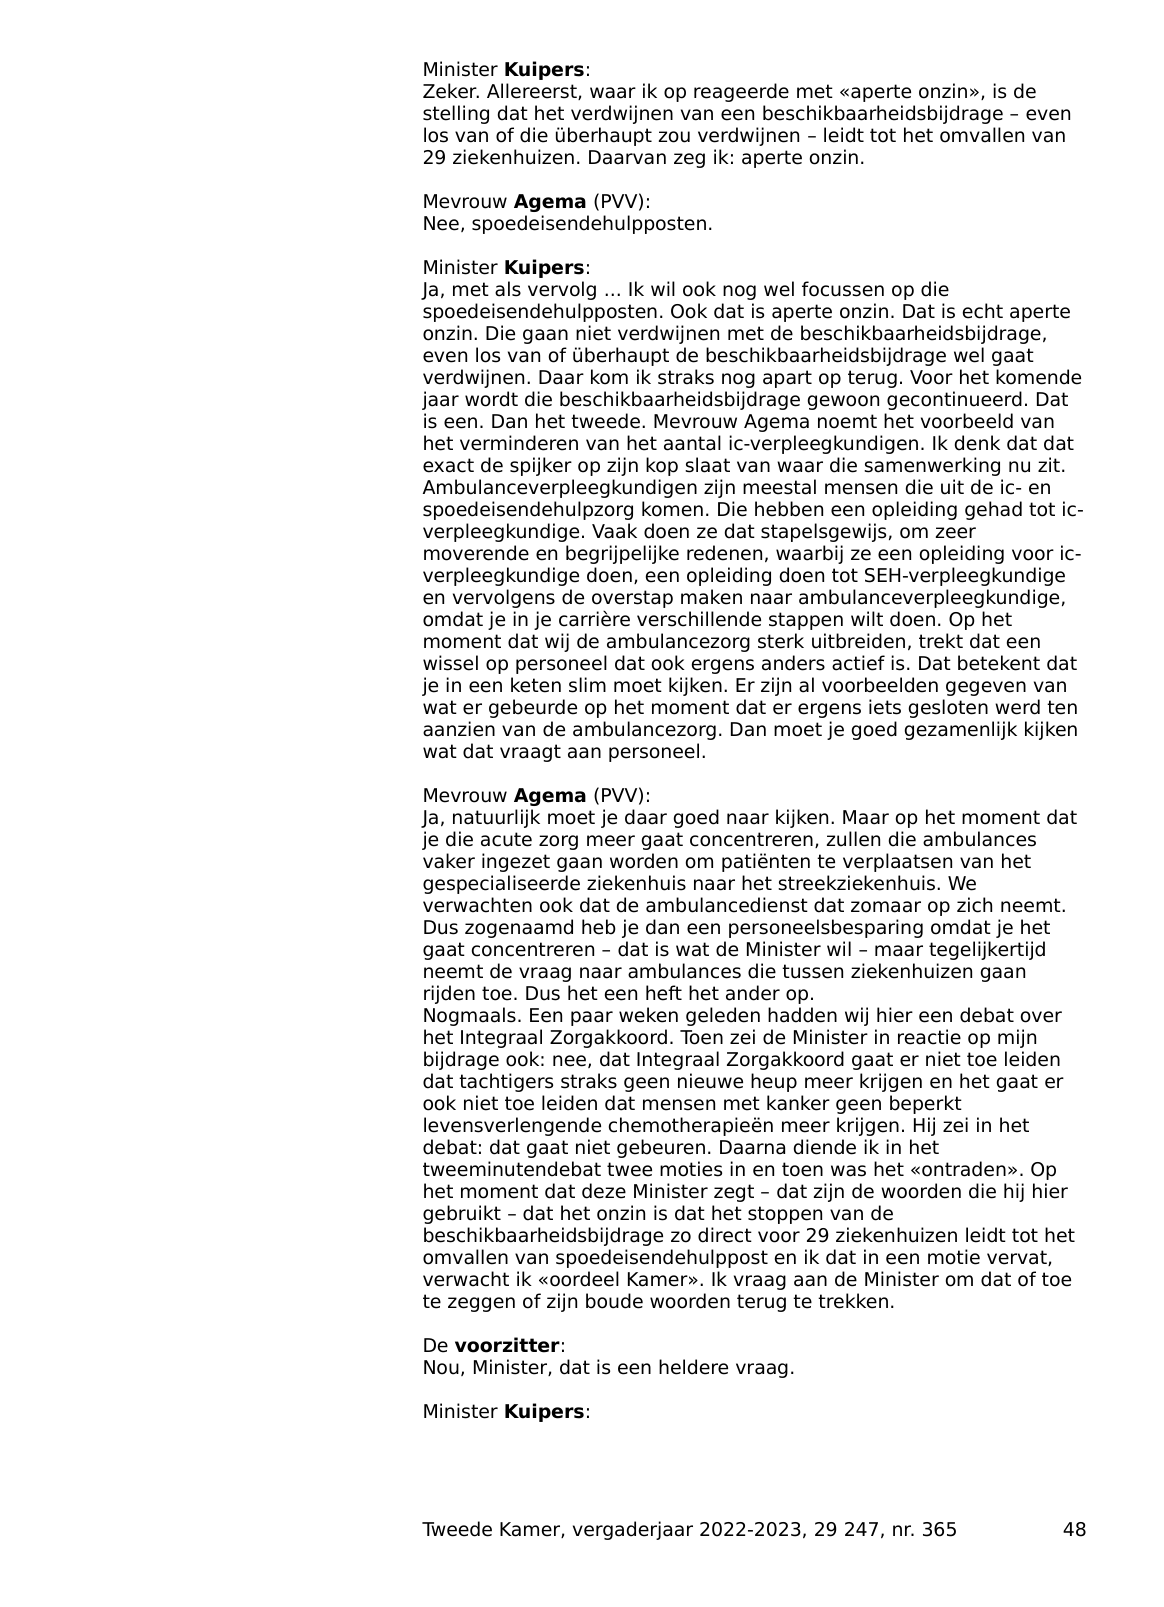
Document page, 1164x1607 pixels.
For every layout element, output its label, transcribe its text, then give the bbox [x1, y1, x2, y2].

text Nou, Minister, dat is een heldere vraag. [422, 1357, 1087, 1379]
text Ja, natuurlijk moet je daar goed naar kijken. Maar op het moment dat je die acute zorg meer gaat concentreren, zullen die ambulances vaker ingezet gaan worden om patiënten te verplaatsen van het gespecialiseerde ziekenhuis naar het streekziekenhuis. We verwachten ook dat de ambulancedienst dat zomaar op zich neemt. Dus zogenaamd heb je dan een personeelsbesparing omdat je het gaat concentreren – dat is wat de Minister wil – maar tegelijkertijd neemt de vraag naar ambulances die tussen ziekenhuizen gaan rijden toe. Dus het een heft het ander op. [422, 807, 1087, 1005]
text Minister Kuipers: [422, 59, 1087, 81]
text De voorzitter: [422, 1335, 1087, 1357]
text Nogmaals. Een paar weken geleden hadden wij hier een debat over het Integraal Zorgakkoord. Toen zei de Minister in reactie op mijn bijdrage ook: nee, dat Integraal Zorgakkoord gaat er niet toe leiden dat tachtigers straks geen nieuwe heup meer krijgen en het gaat er ook niet toe leiden dat mensen met kanker geen beperkt levensverlengende chemotherapieën meer krijgen. Hij zei in het debat: dat gaat niet gebeuren. Daarna diende ik in het tweeminutendebat twee moties in en toen was het «ontraden». Op het moment dat deze Minister zegt – dat zijn de woorden die hij hier gebruikt – dat het onzin is dat het stoppen van de beschikbaarheidsbijdrage zo direct voor 29 ziekenhuizen leidt tot het omvallen van spoedeisendehulppost en ik dat in een motie vervat, verwacht ik «oordeel Kamer». Ik vraag aan de Minister om dat of toe te zeggen of zijn boude woorden terug te trekken. [422, 1005, 1087, 1312]
text Nee, spoedeisendehulpposten. [422, 213, 1087, 235]
text Minister Kuipers: [422, 1401, 1087, 1423]
text Mevrouw Agema (PVV): [422, 191, 1087, 213]
text Mevrouw Agema (PVV): [422, 785, 1087, 807]
text Ja, met als vervolg ... Ik wil ook nog wel focussen op die spoedeisendehulpposten. Ook dat is aperte onzin. Dat is echt aperte onzin. Die gaan niet verdwijnen met de beschikbaarheidsbijdrage, even los van of überhaupt de beschikbaarheidsbijdrage wel gaat verdwijnen. Daar kom ik straks nog apart op terug. Voor het komende jaar wordt die beschikbaarheidsbijdrage gewoon gecontinueerd. Dat is een. Dan het tweede. Mevrouw Agema noemt het voorbeeld van het verminderen van het aantal ic-verpleegkundigen. Ik denk dat dat exact de spijker op zijn kop slaat van waar die samenwerking nu zit. Ambulanceverpleegkundigen zijn meestal mensen die uit de ic- en spoedeisendehulpzorg komen. Die hebben een opleiding gehad tot ic-verpleegkundige. Vaak doen ze dat stapelsgewijs, om zeer moverende en begrijpelijke redenen, waarbij ze een opleiding voor ic-verpleegkundige doen, een opleiding doen tot SEH-verpleegkundige en vervolgens de overstap maken naar ambulanceverpleegkundige, omdat je in je carrière verschillende stappen wilt doen. Op het moment dat wij de ambulancezorg sterk uitbreiden, trekt dat een wissel op personeel dat ook ergens anders actief is. Dat betekent dat je in een keten slim moet kijken. Er zijn al voorbeelden gegeven van wat er gebeurde op het moment dat er ergens iets gesloten werd ten aanzien van de ambulancezorg. Dan moet je goed gezamenlijk kijken wat dat vraagt aan personeel. [422, 279, 1087, 763]
text Minister Kuipers: [422, 257, 1087, 279]
text Zeker. Allereerst, waar ik op reageerde met «aperte onzin», is de stelling dat het verdwijnen van een beschikbaarheidsbijdrage – even los van of die überhaupt zou verdwijnen – leidt tot het omvallen van 29 ziekenhuizen. Daarvan zeg ik: aperte onzin. [422, 81, 1087, 169]
